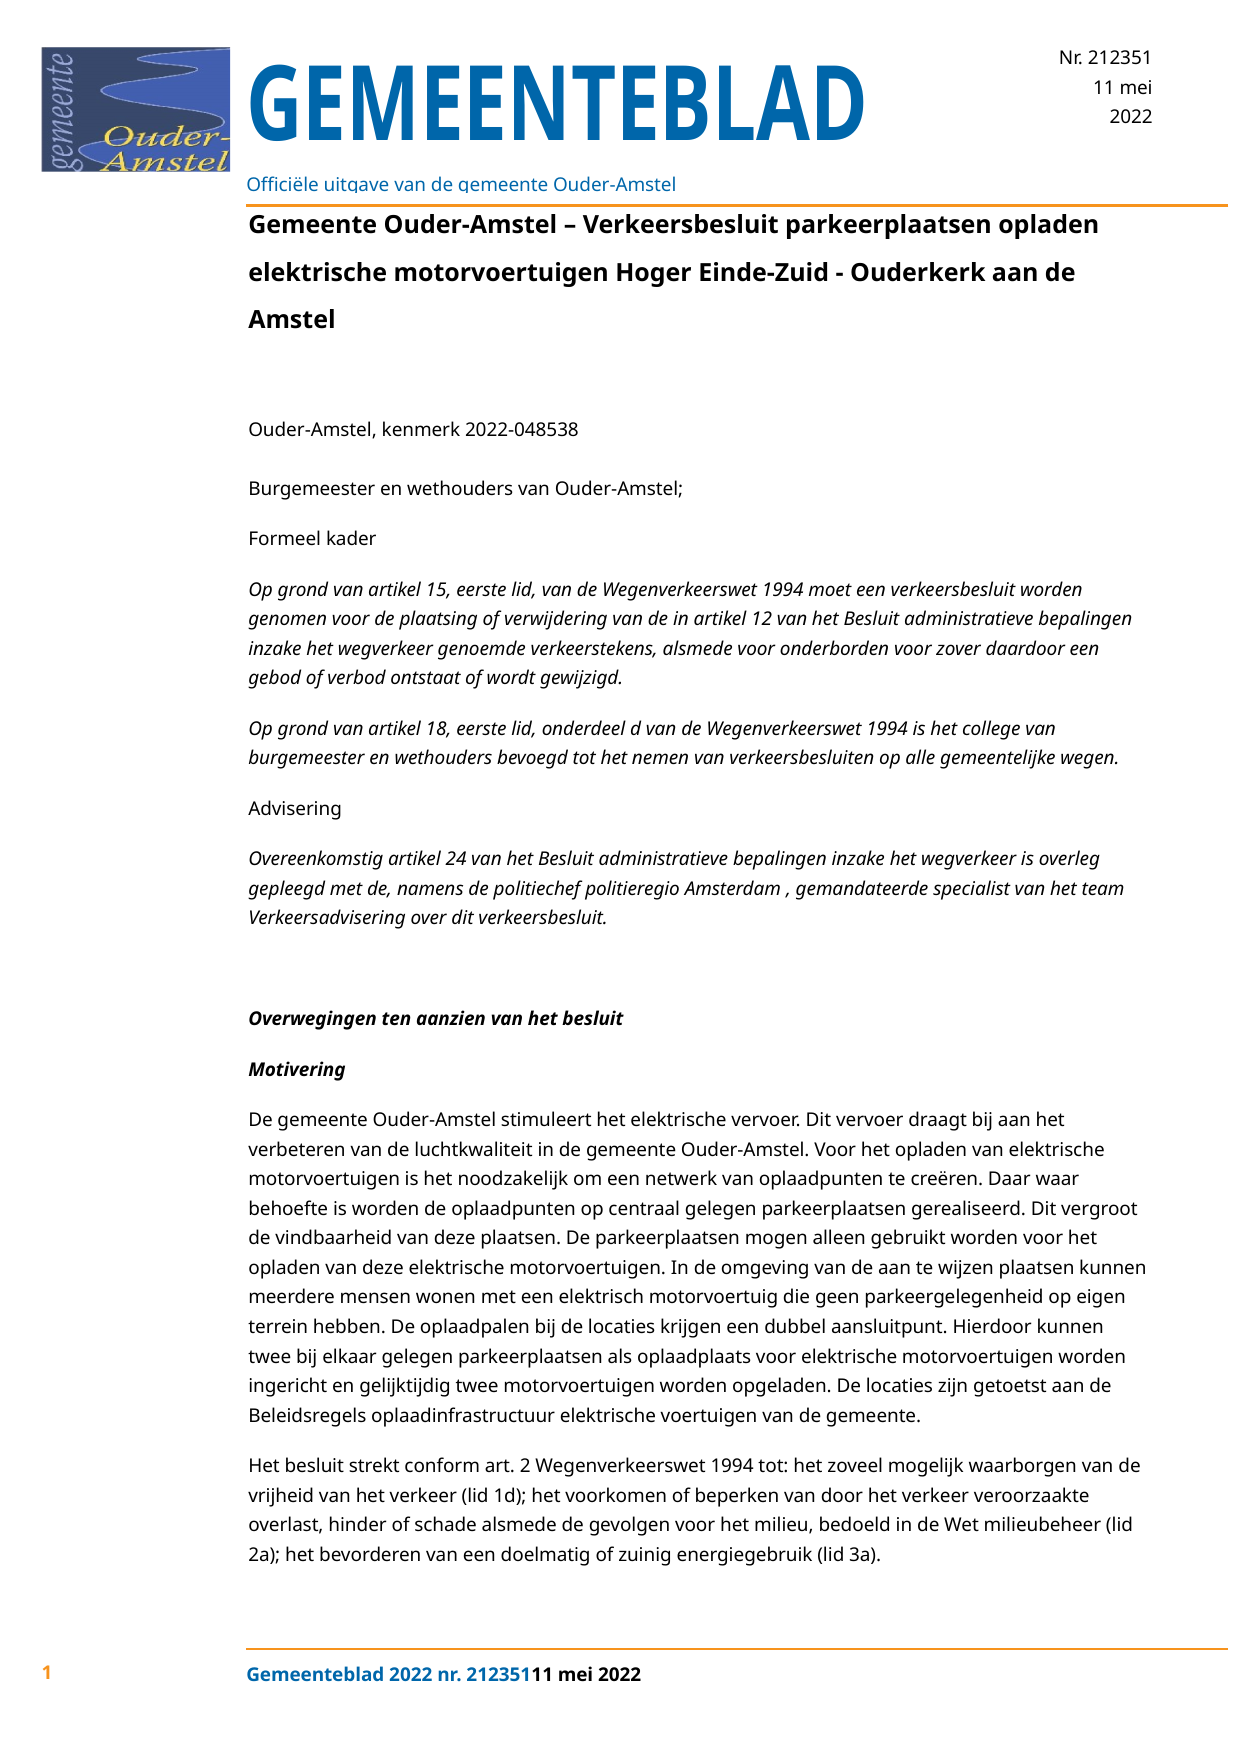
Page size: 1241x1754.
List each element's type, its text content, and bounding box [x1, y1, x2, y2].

picture [41, 47, 231, 172]
text Het besluit strekt conform art. 2 Wegenverkeerswet 1994 tot: het zoveel mogelijk waarborgen van de vrijheid van het verkeer (lid 1d); het voorkomen of beperken van door het verkeer veroorzaakte overlast, hinder of schade alsmede de gevolgen voor het milieu, bedoeld in de Wet milieubeheer (lid 2a); het bevorderen van een doelmatig of zuinig energiegebruik (lid 3a). [248, 1452, 1152, 1567]
text Ouder-Amstel, kenmerk 2022-048538 [248, 416, 1152, 442]
text Op grond van artikel 18, eerste lid, onderdeel d van de Wegenverkeerswet 1994 is het college van burgemeester en wethouders bevoegd tot het nemen van verkeersbesluiten op alle gemeentelijke wegen. [248, 715, 1152, 770]
text Burgemeester en wethouders van Ouder-Amstel; [248, 475, 1152, 501]
text Advisering [248, 795, 1152, 821]
text Gemeente Ouder-Amstel – Verkeersbesluit parkeerplaatsen opladen elektrische motorvoertuigen Hoger Einde-Zuid - Ouderkerk aan de Amstel [248, 207, 1152, 336]
text Formeel kader [248, 525, 1152, 551]
text Overeenkomstig artikel 24 van het Besluit administratieve bepalingen inzake het wegverkeer is overleg gepleegd met de, namens de politiechef politieregio Amsterdam , gemandateerde specialist van het team Verkeersadvisering over dit verkeersbesluit. [248, 845, 1152, 930]
text Motivering [248, 1056, 1152, 1082]
text Op grond van artikel 15, eerste lid, van de Wegenverkeerswet 1994 moet een verkeersbesluit worden genomen voor de plaatsing of verwijdering van de in artikel 12 van het Besluit administratieve bepalingen inzake het wegverkeer genoemde verkeerstekens, alsmede voor onderborden voor zover daardoor een gebod of verbod ontstaat of wordt gewijzigd. [248, 576, 1152, 690]
text De gemeente Ouder-Amstel stimuleert het elektrische vervoer. Dit vervoer draagt bij aan het verbeteren van de luchtkwaliteit in de gemeente Ouder-Amstel. Voor het opladen van elektrische motorvoertuigen is het noodzakelijk om een netwerk van oplaadpunten te creëren. Daar waar behoefte is worden de oplaadpunten op centraal gelegen parkeerplaatsen gerealiseerd. Dit vergroot de vindbaarheid van deze plaatsen. De parkeerplaatsen mogen alleen gebruikt worden voor het opladen van deze elektrische motorvoertuigen. In de omgeving van de aan te wijzen plaatsen kunnen meerdere mensen wonen met een elektrisch motorvoertuig die geen parkeergelegenheid op eigen terrein hebben. De oplaadpalen bij de locaties krijgen een dubbel aansluitpunt. Hierdoor kunnen twee bij elkaar gelegen parkeerplaatsen als oplaadplaats voor elektrische motorvoertuigen worden ingericht en gelijktijdig twee motorvoertuigen worden opgeladen. De locaties zijn getoetst aan de Beleidsregels oplaadinfrastructuur elektrische voertuigen van de gemeente. [248, 1106, 1152, 1428]
text Overwegingen ten aanzien van het besluit [248, 1005, 1152, 1031]
